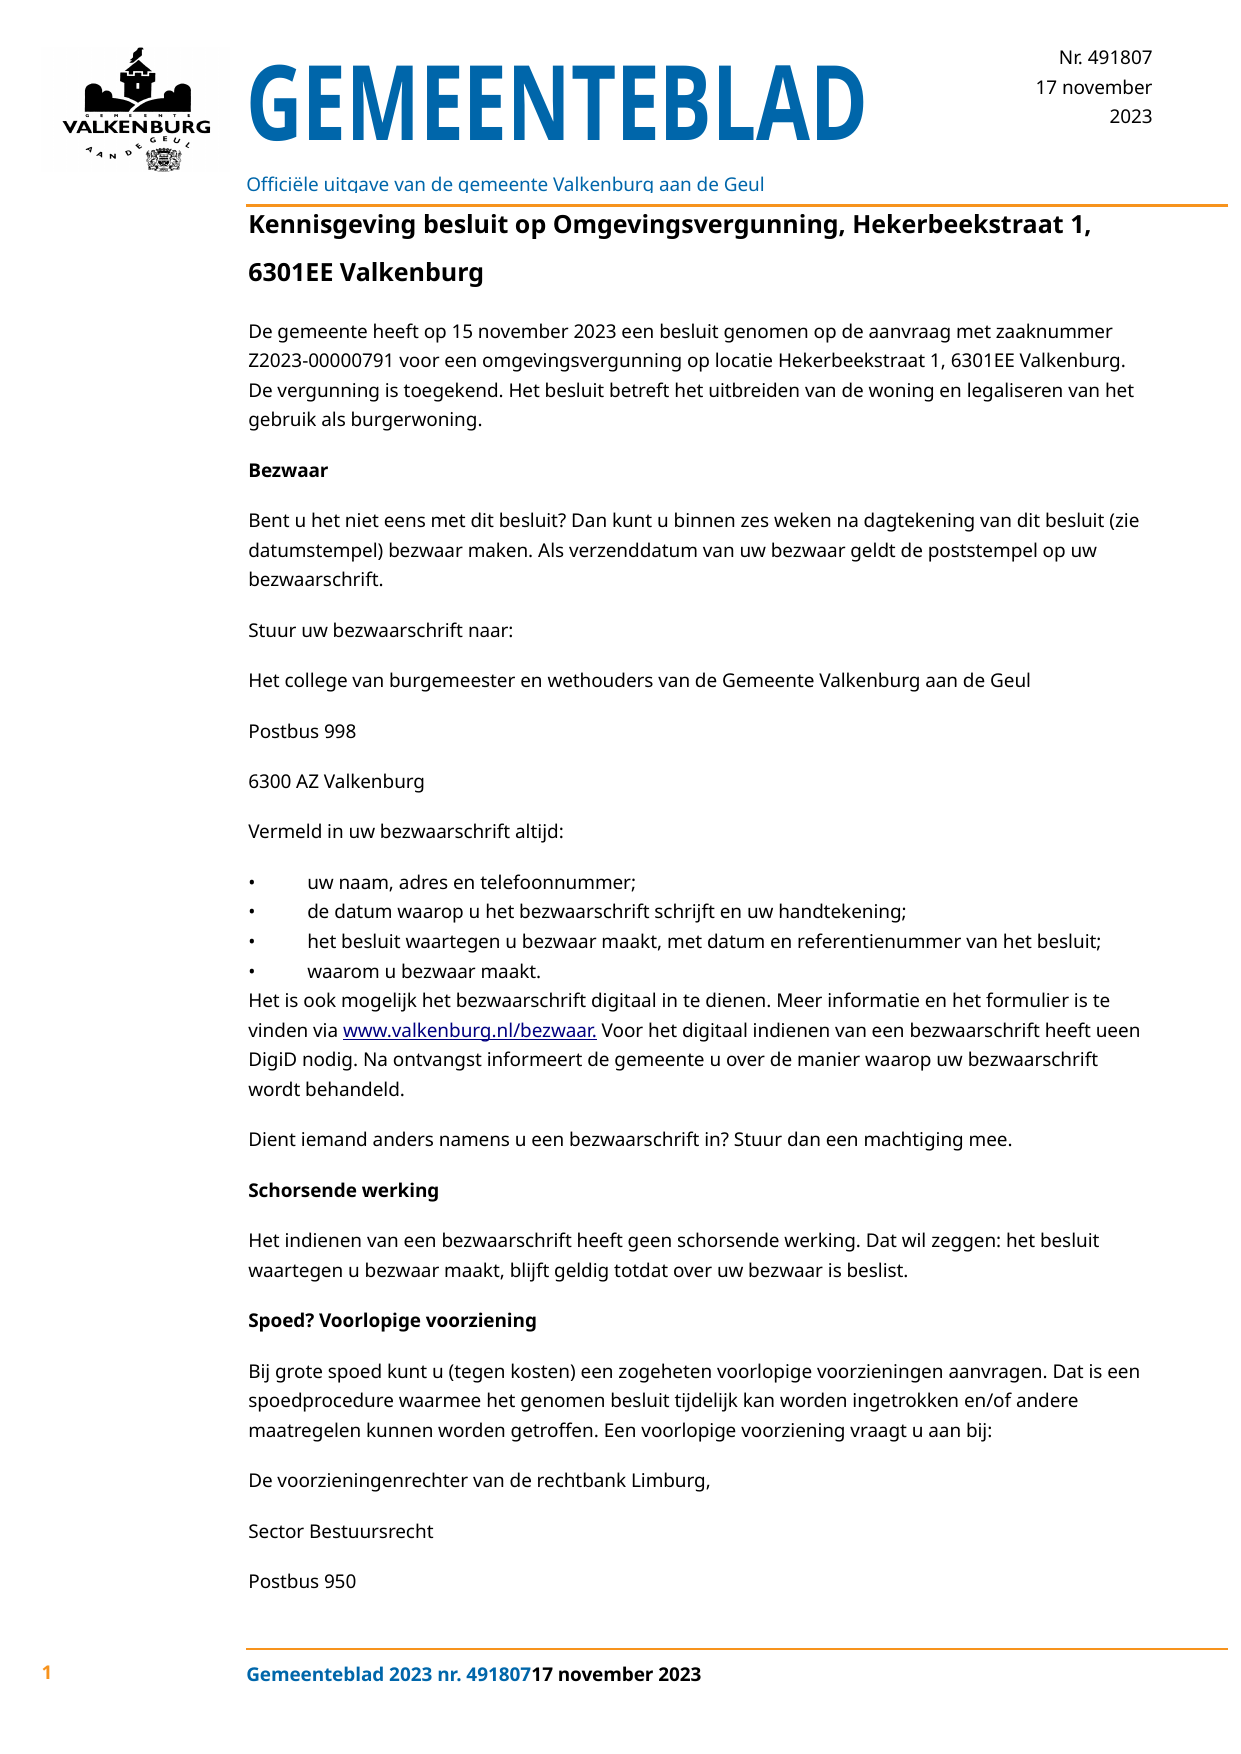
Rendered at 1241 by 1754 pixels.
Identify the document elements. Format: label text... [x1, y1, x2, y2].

text Postbus 950 [248, 1568, 1152, 1594]
text Het college van burgemeester en wethouders van de Gemeente Valkenburg aan de Geul [248, 667, 1152, 693]
text Stuur uw bezwaarschrift naar: [248, 617, 1152, 643]
text Dient iemand anders namens u een bezwaarschrift in? Stuur dan een machtiging mee. [248, 1127, 1152, 1152]
picture [41, 47, 231, 172]
list uw naam, adres en telefoonnummer; [248, 869, 1152, 895]
text 6300 AZ Valkenburg [248, 768, 1152, 794]
text Het indienen van een bezwaarschrift heeft geen schorsende werking. Dat wil zeggen: het besluit waartegen u bezwaar maakt, blijft geldig totdat over uw bezwaar is beslist. [248, 1227, 1152, 1283]
text Postbus 998 [248, 718, 1152, 744]
text Bij grote spoed kunt u (tegen kosten) een zogeheten voorlopige voorzieningen aanvragen. Dat is een spoedprocedure waarmee het genomen besluit tijdelijk kan worden ingetrokken en/of andere maatregelen kunnen worden getroffen. Een voorlopige voorziening vraagt u aan bij: [248, 1358, 1152, 1443]
text Kennisgeving besluit op Omgevingsvergunning, Hekerbeekstraat 1, 6301EE Valkenburg [248, 207, 1152, 288]
text Sector Bestuursrecht [248, 1518, 1152, 1544]
text Vermeld in uw bezwaarschrift altijd: [248, 819, 1152, 844]
list waarom u bezwaar maakt. [248, 958, 1152, 984]
text De gemeente heeft op 15 november 2023 een besluit genomen op de aanvraag met zaaknummer Z2023-00000791 voor een omgevingsvergunning op locatie Hekerbeekstraat 1, 6301EE Valkenburg. De vergunning is toegekend. Het besluit betreft het uitbreiden van de woning en legaliseren van het gebruik als burgerwoning. [248, 318, 1152, 432]
text Het is ook mogelijk het bezwaarschrift digitaal in te dienen. Meer informatie en het formulier is te vinden via www.valkenburg.nl/bezwaar. Voor het digitaal indienen van een bezwaarschrift heeft ueen DigiD nodig. Na ontvangst informeert de gemeente u over de manier waarop uw bezwaarschrift wordt behandeld. [248, 987, 1152, 1102]
text Bezwaar [248, 457, 1152, 483]
text Bent u het niet eens met dit besluit? Dan kunt u binnen zes weken na dagtekening van dit besluit (zie datumstempel) bezwaar maken. Als verzenddatum van uw bezwaar geldt de poststempel op uw bezwaarschrift. [248, 507, 1152, 592]
text Schorsende werking [248, 1177, 1152, 1203]
text De voorzieningenrechter van de rechtbank Limburg, [248, 1467, 1152, 1493]
list de datum waarop u het bezwaarschrift schrijft en uw handtekening; [248, 899, 1152, 924]
list het besluit waartegen u bezwaar maakt, met datum en referentienummer van het besluit; [248, 928, 1152, 954]
text Spoed? Voorlopige voorziening [248, 1307, 1152, 1333]
